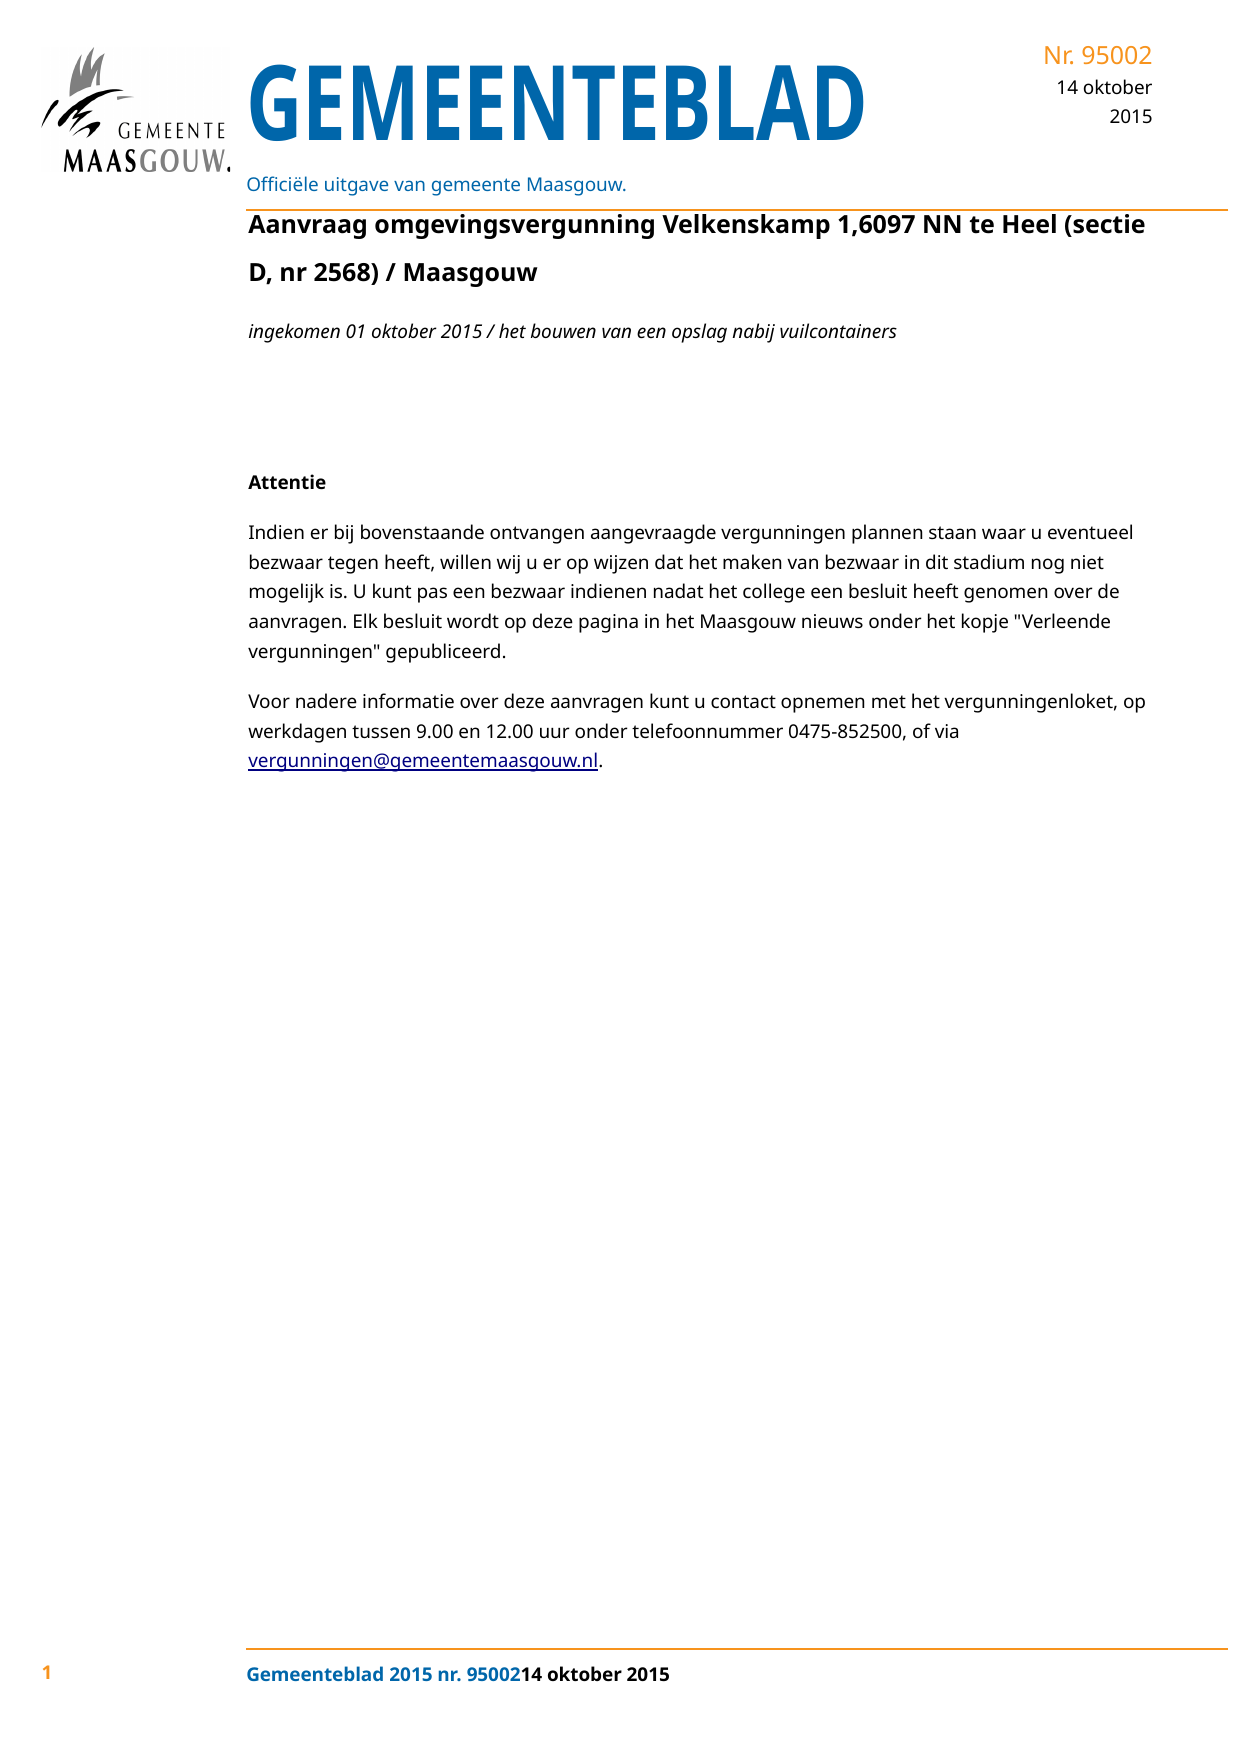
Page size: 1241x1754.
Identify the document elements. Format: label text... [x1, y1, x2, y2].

text Voor nadere informatie over deze aanvragen kunt u contact opnemen met het vergunningenloket, op werkdagen tussen 9.00 en 12.00 uur onder telefoonnummer 0475-852500, of via vergunningen@gemeentemaasgouw.nl. [248, 688, 1152, 773]
text Indien er bij bovenstaande ontvangen aangevraagde vergunningen plannen staan waar u eventueel bezwaar tegen heeft, willen wij u er op wijzen dat het maken van bezwaar in dit stadium nog niet mogelijk is. U kunt pas een bezwaar indienen nadat het college een besluit heeft genomen over de aanvragen. Elk besluit wordt op deze pagina in het Maasgouw nieuws onder het kopje "Verleende vergunningen" gepubliceerd. [248, 519, 1152, 664]
text ingekomen 01 oktober 2015 / het bouwen van een opslag nabij vuilcontainers [248, 318, 1152, 344]
text Aanvraag omgevingsvergunning Velkenskamp 1,6097 NN te Heel (sectie D, nr 2568) / Maasgouw [248, 211, 1152, 288]
text Attentie [248, 469, 1152, 495]
picture [41, 47, 231, 172]
